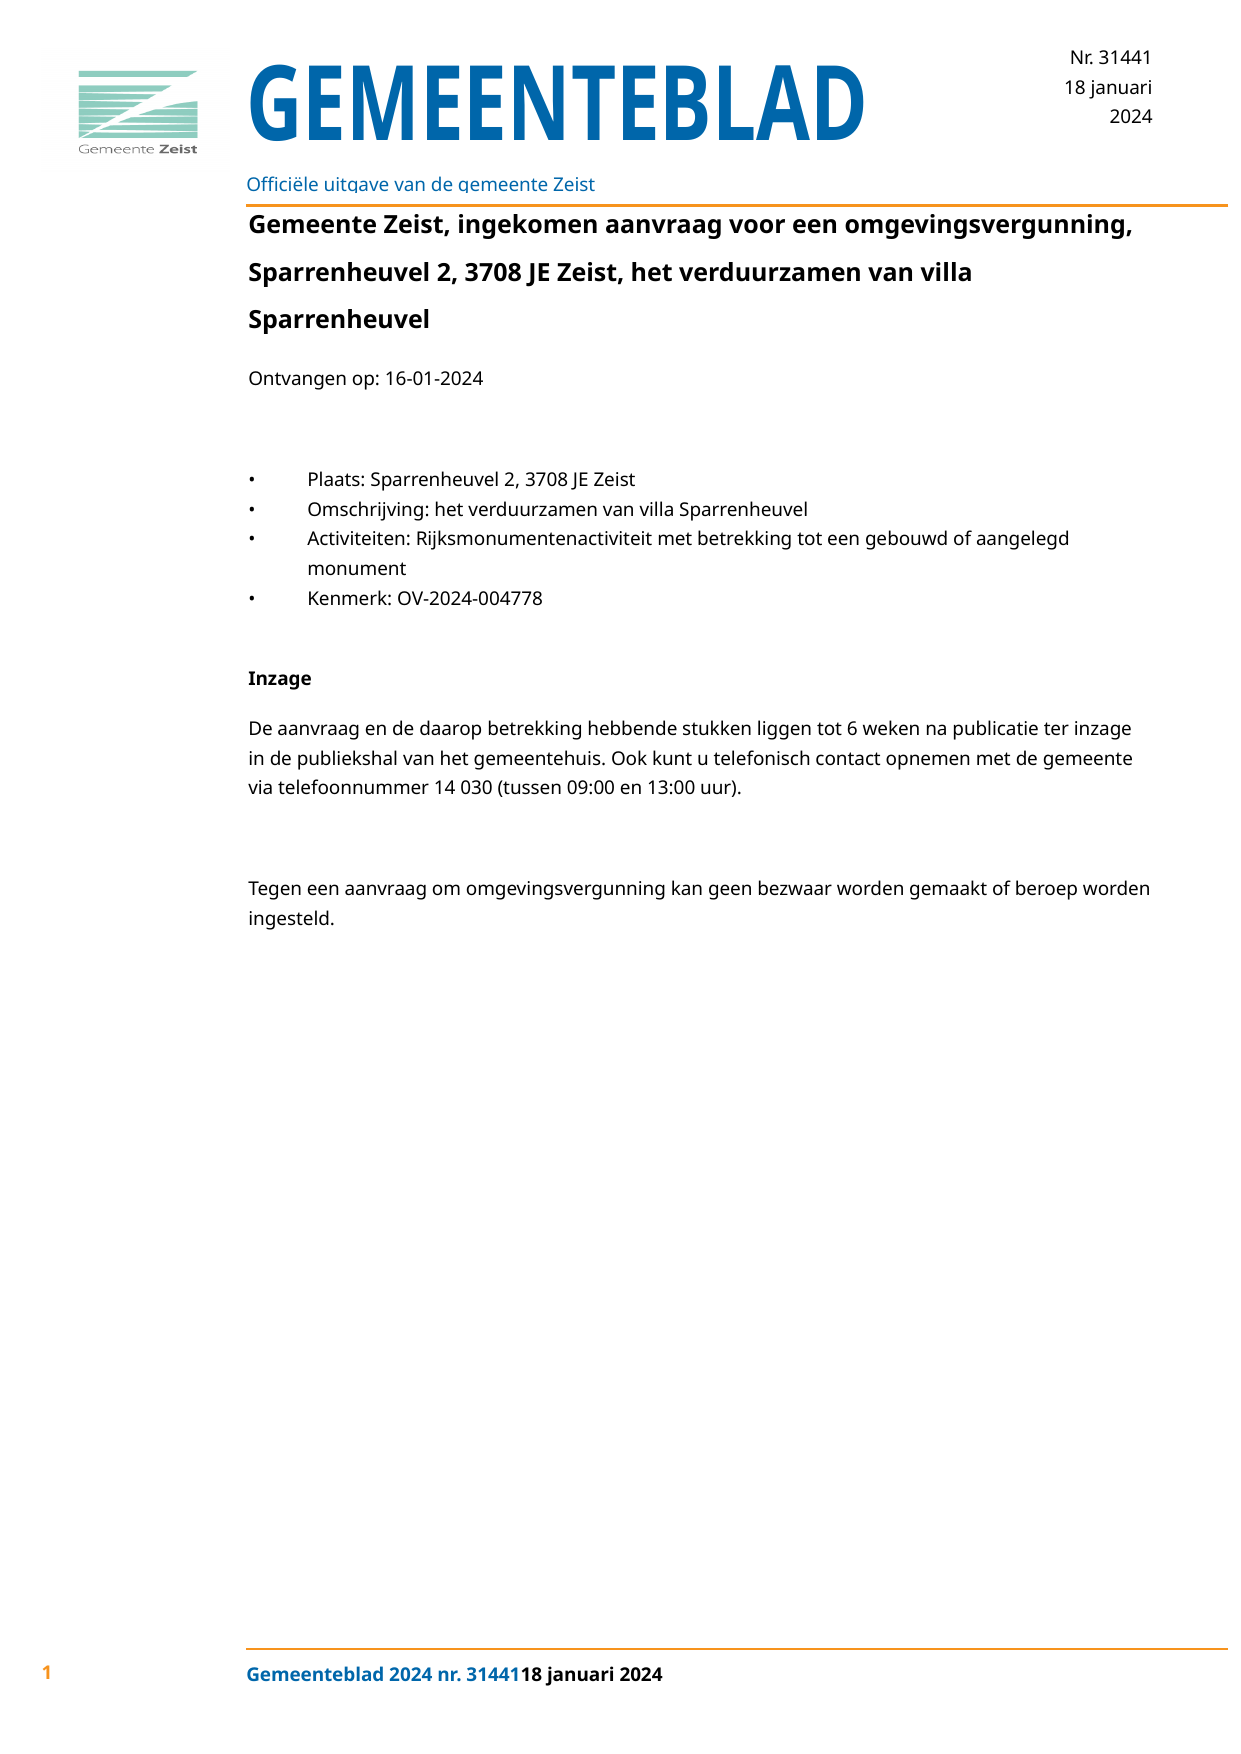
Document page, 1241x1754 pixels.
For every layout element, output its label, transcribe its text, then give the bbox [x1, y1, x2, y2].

text De aanvraag en de daarop betrekking hebbende stukken liggen tot 6 weken na publicatie ter inzage in de publiekshal van het gemeentehuis. Ook kunt u telefonisch contact opnemen met de gemeente via telefoonnummer 14 030 (tussen 09:00 en 13:00 uur). [248, 715, 1152, 800]
list Activiteiten: Rijksmonumentenactiviteit met betrekking tot een gebouwd of aangelegd monument [248, 526, 1152, 581]
text Inzage [248, 665, 1152, 690]
text Tegen een aanvraag om omgevingsvergunning kan geen bezwaar worden gemaakt of beroep worden ingesteld. [248, 875, 1152, 930]
text Ontvangen op: 16-01-2024 [248, 366, 1152, 391]
list Omschrijving: het verduurzamen van villa Sparrenheuvel [248, 496, 1152, 522]
text Gemeente Zeist, ingekomen aanvraag voor een omgevingsvergunning, Sparrenheuvel 2, 3708 JE Zeist, het verduurzamen van villa Sparrenheuvel [248, 207, 1152, 336]
list Kenmerk: OV-2024-004778 [248, 585, 1152, 610]
list Plaats: Sparrenheuvel 2, 3708 JE Zeist [248, 466, 1152, 492]
picture [41, 47, 231, 172]
